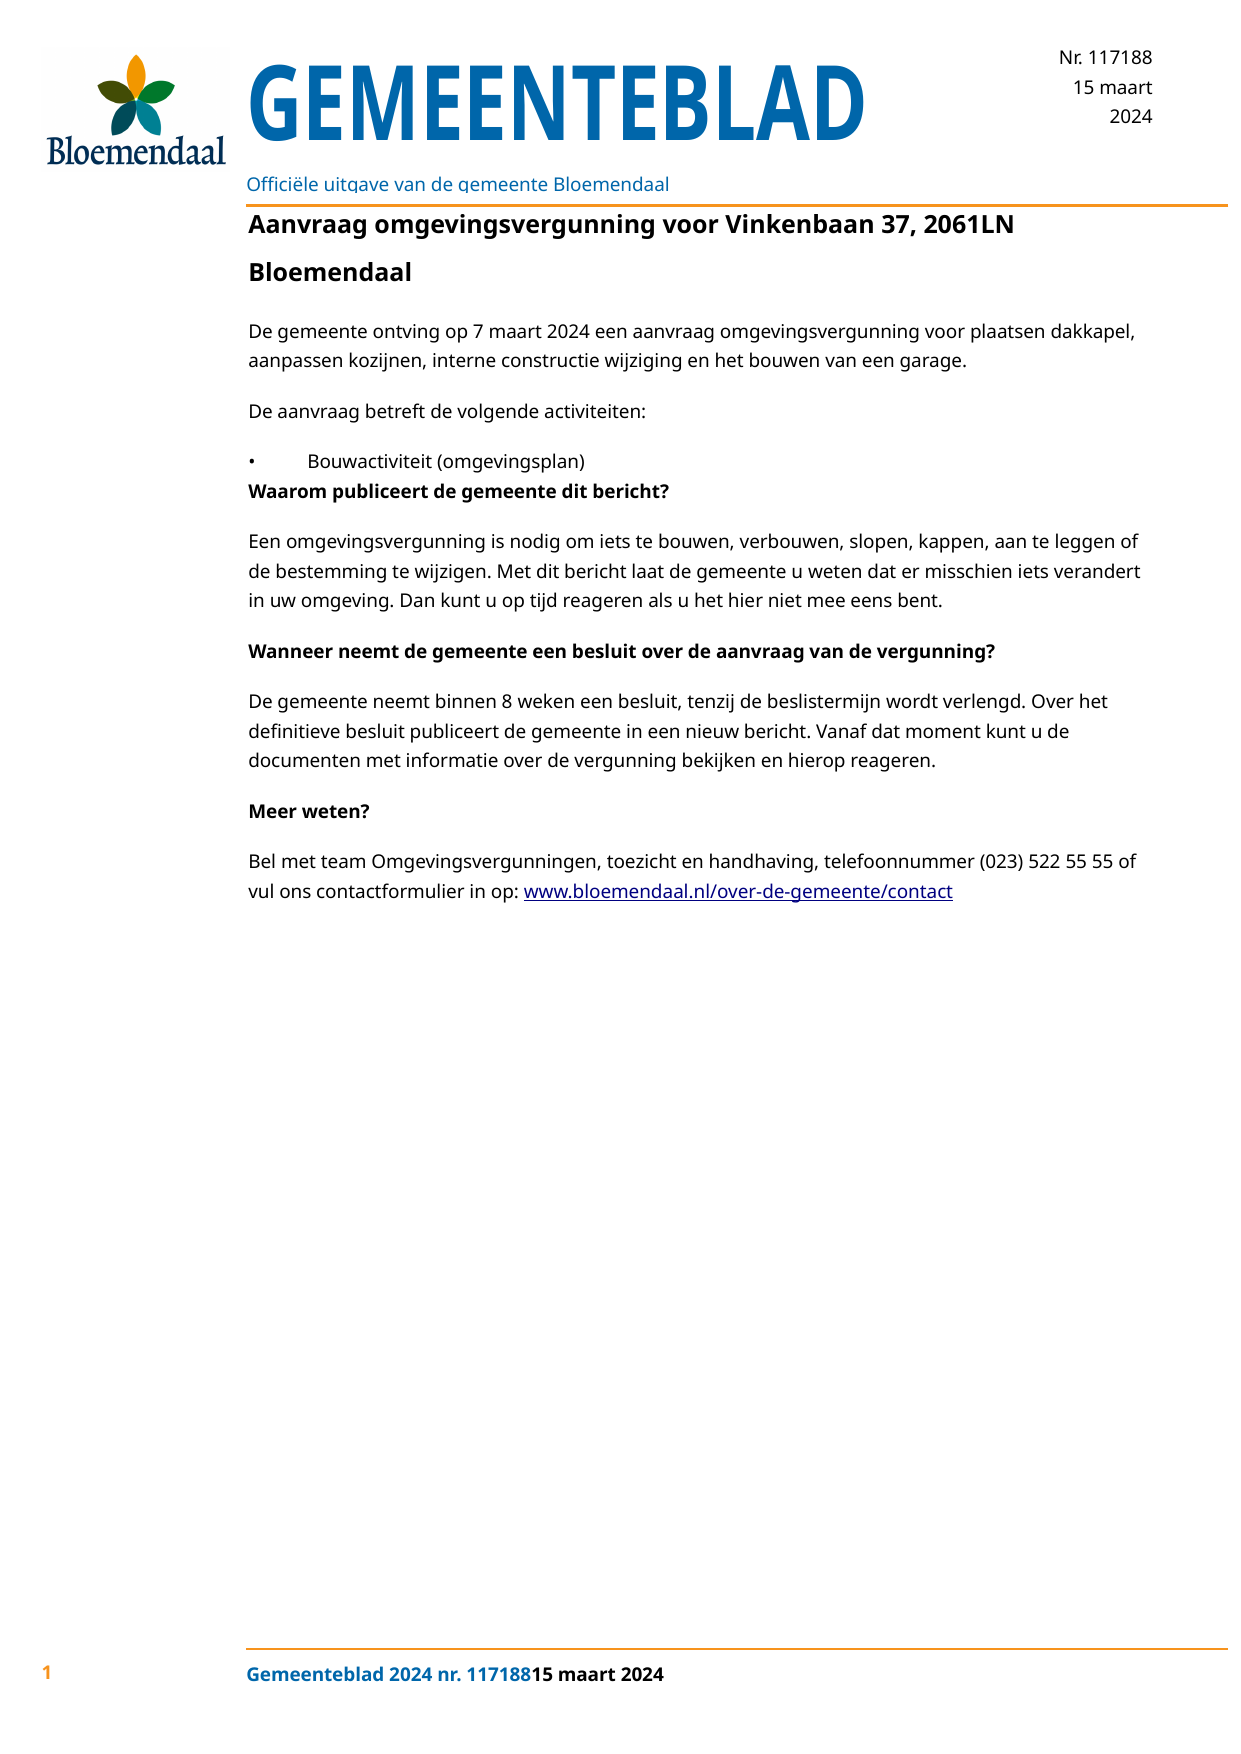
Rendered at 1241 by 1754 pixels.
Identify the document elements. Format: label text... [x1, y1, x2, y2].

text De gemeente ontving op 7 maart 2024 een aanvraag omgevingsvergunning voor plaatsen dakkapel, aanpassen kozijnen, interne constructie wijziging en het bouwen van een garage. [248, 318, 1152, 373]
text Aanvraag omgevingsvergunning voor Vinkenbaan 37, 2061LN Bloemendaal [248, 207, 1152, 288]
text Wanneer neemt de gemeente een besluit over de aanvraag van de vergunning? [248, 638, 1152, 664]
text Meer weten? [248, 798, 1152, 824]
text Een omgevingsvergunning is nodig om iets te bouwen, verbouwen, slopen, kappen, aan te leggen of de bestemming te wijzigen. Met dit bericht laat de gemeente u weten dat er misschien iets verandert in uw omgeving. Dan kunt u op tijd reageren als u het hier niet mee eens bent. [248, 528, 1152, 613]
text De aanvraag betreft de volgende activiteiten: [248, 398, 1152, 424]
text De gemeente neemt binnen 8 weken een besluit, tenzij de beslistermijn wordt verlengd. Over het definitieve besluit publiceert de gemeente in een nieuw bericht. Vanaf dat moment kunt u de documenten met informatie over de vergunning bekijken en hierop reageren. [248, 688, 1152, 773]
text Waarom publiceert de gemeente dit bericht? [248, 478, 1152, 504]
text Bel met team Omgevingsvergunningen, toezicht en handhaving, telefoonnummer (023) 522 55 55 of vul ons contactformulier in op: www.bloemendaal.nl/over-de-gemeente/contact [248, 848, 1152, 904]
picture [41, 47, 231, 172]
list Bouwactiviteit (omgevingsplan) [248, 448, 1152, 474]
